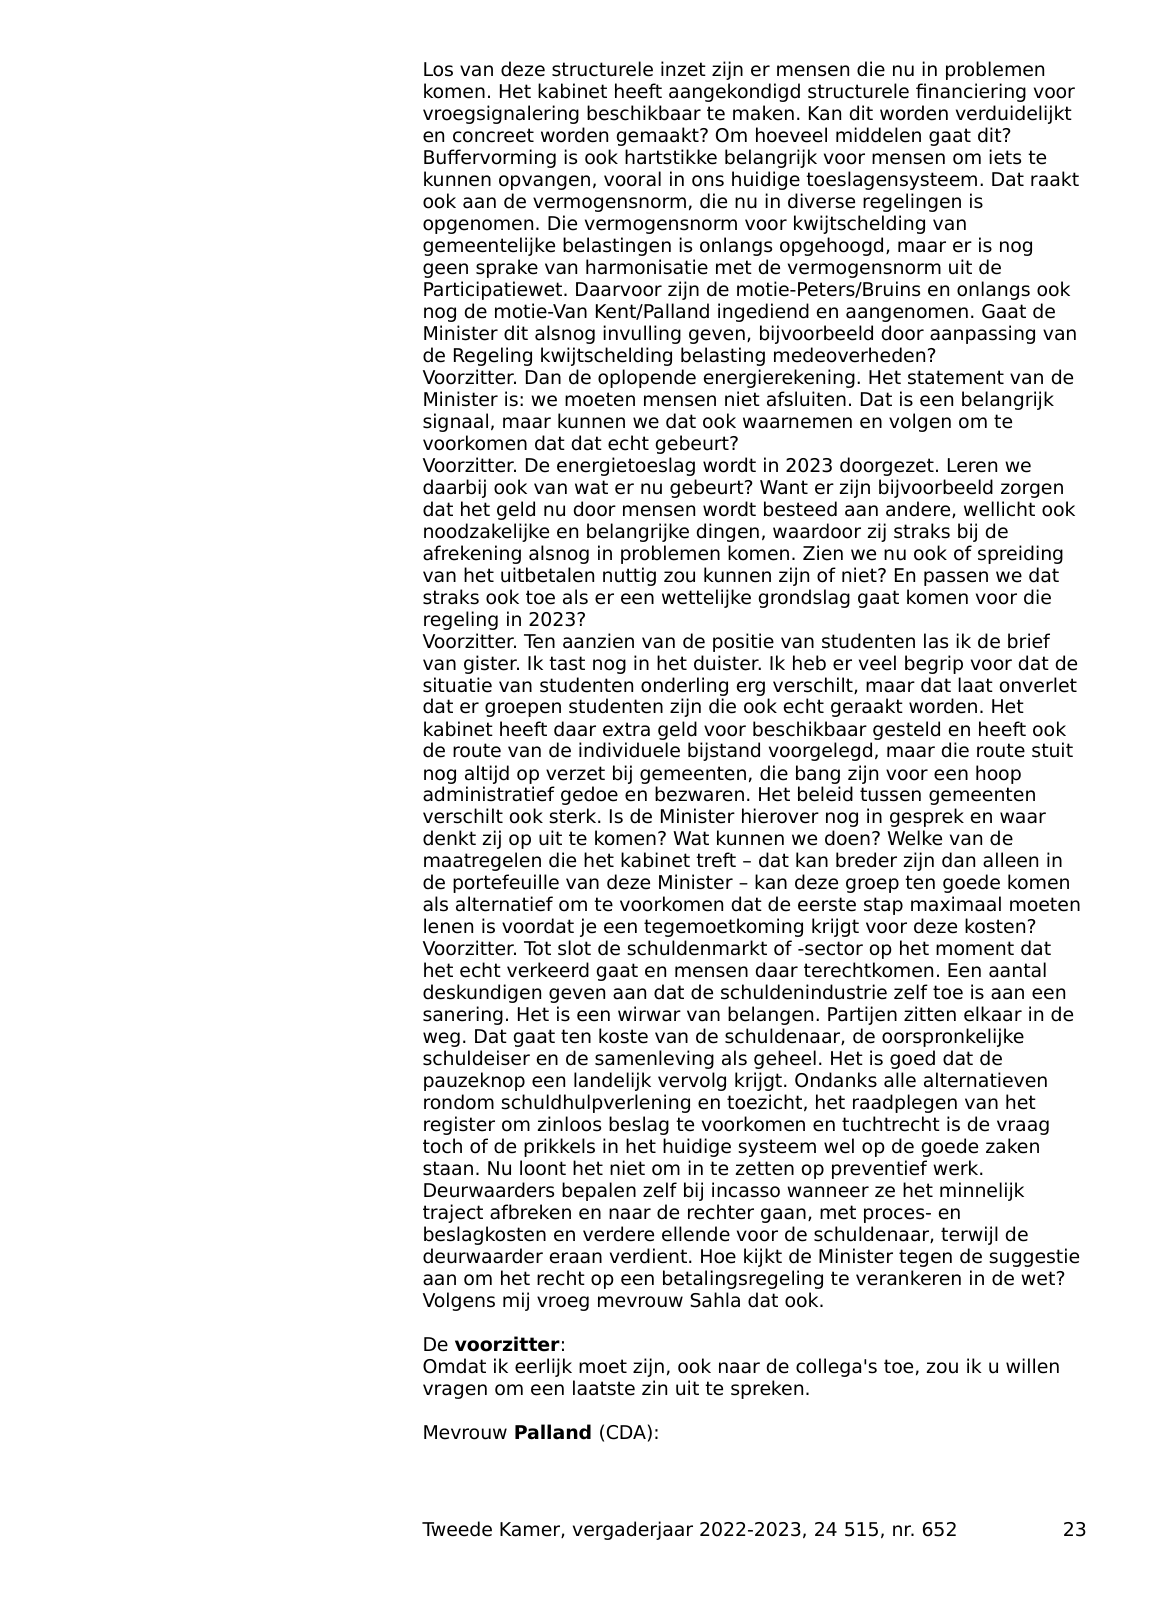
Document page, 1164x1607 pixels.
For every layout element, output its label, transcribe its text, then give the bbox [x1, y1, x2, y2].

text De voorzitter: [422, 1334, 1087, 1356]
text Voorzitter. De energietoeslag wordt in 2023 doorgezet. Leren we daarbij ook van wat er nu gebeurt? Want er zijn bijvoorbeeld zorgen dat het geld nu door mensen wordt besteed aan andere, wellicht ook noodzakelijke en belangrijke dingen, waardoor zij straks bij de afrekening alsnog in problemen komen. Zien we nu ook of spreiding van het uitbetalen nuttig zou kunnen zijn of niet? En passen we dat straks ook toe als er een wettelijke grondslag gaat komen voor die regeling in 2023? [422, 455, 1087, 631]
text Buffervorming is ook hartstikke belangrijk voor mensen om iets te kunnen opvangen, vooral in ons huidige toeslagensysteem. Dat raakt ook aan de vermogensnorm, die nu in diverse regelingen is opgenomen. Die vermogensnorm voor kwijtschelding van gemeentelijke belastingen is onlangs opgehoogd, maar er is nog geen sprake van harmonisatie met de vermogensnorm uit de Participatiewet. Daarvoor zijn de motie-Peters/Bruins en onlangs ook nog de motie-Van Kent/Palland ingediend en aangenomen. Gaat de Minister dit alsnog invulling geven, bijvoorbeeld door aanpassing van de Regeling kwijtschelding belasting medeoverheden? [422, 147, 1087, 367]
text Voorzitter. Dan de oplopende energierekening. Het statement van de Minister is: we moeten mensen niet afsluiten. Dat is een belangrijk signaal, maar kunnen we dat ook waarnemen en volgen om te voorkomen dat dat echt gebeurt? [422, 367, 1087, 455]
text Voorzitter. Ten aanzien van de positie van studenten las ik de brief van gister. Ik tast nog in het duister. Ik heb er veel begrip voor dat de situatie van studenten onderling erg verschilt, maar dat laat onverlet dat er groepen studenten zijn die ook echt geraakt worden. Het kabinet heeft daar extra geld voor beschikbaar gesteld en heeft ook de route van de individuele bijstand voorgelegd, maar die route stuit nog altijd op verzet bij gemeenten, die bang zijn voor een hoop administratief gedoe en bezwaren. Het beleid tussen gemeenten verschilt ook sterk. Is de Minister hierover nog in gesprek en waar denkt zij op uit te komen? Wat kunnen we doen? Welke van de maatregelen die het kabinet treft – dat kan breder zijn dan alleen in de portefeuille van deze Minister – kan deze groep ten goede komen als alternatief om te voorkomen dat de eerste stap maximaal moeten lenen is voordat je een tegemoetkoming krijgt voor deze kosten? [422, 631, 1087, 938]
text Omdat ik eerlijk moet zijn, ook naar de collega's toe, zou ik u willen vragen om een laatste zin uit te spreken. [422, 1356, 1087, 1400]
text Voorzitter. Tot slot de schuldenmarkt of -sector op het moment dat het echt verkeerd gaat en mensen daar terechtkomen. Een aantal deskundigen geven aan dat de schuldenindustrie zelf toe is aan een sanering. Het is een wirwar van belangen. Partijen zitten elkaar in de weg. Dat gaat ten koste van de schuldenaar, de oorspronkelijke schuldeiser en de samenleving als geheel. Het is goed dat de pauzeknop een landelijk vervolg krijgt. Ondanks alle alternatieven rondom schuldhulpverlening en toezicht, het raadplegen van het register om zinloos beslag te voorkomen en tuchtrecht is de vraag toch of de prikkels in het huidige systeem wel op de goede zaken staan. Nu loont het niet om in te zetten op preventief werk. Deurwaarders bepalen zelf bij incasso wanneer ze het minnelijk traject afbreken en naar de rechter gaan, met proces- en beslagkosten en verdere ellende voor de schuldenaar, terwijl de deurwaarder eraan verdient. Hoe kijkt de Minister tegen de suggestie aan om het recht op een betalingsregeling te verankeren in de wet? Volgens mij vroeg mevrouw Sahla dat ook. [422, 938, 1087, 1312]
text Los van deze structurele inzet zijn er mensen die nu in problemen komen. Het kabinet heeft aangekondigd structurele financiering voor vroegsignalering beschikbaar te maken. Kan dit worden verduidelijkt en concreet worden gemaakt? Om hoeveel middelen gaat dit? [422, 59, 1087, 147]
text Mevrouw Palland (CDA): [422, 1422, 1087, 1444]
